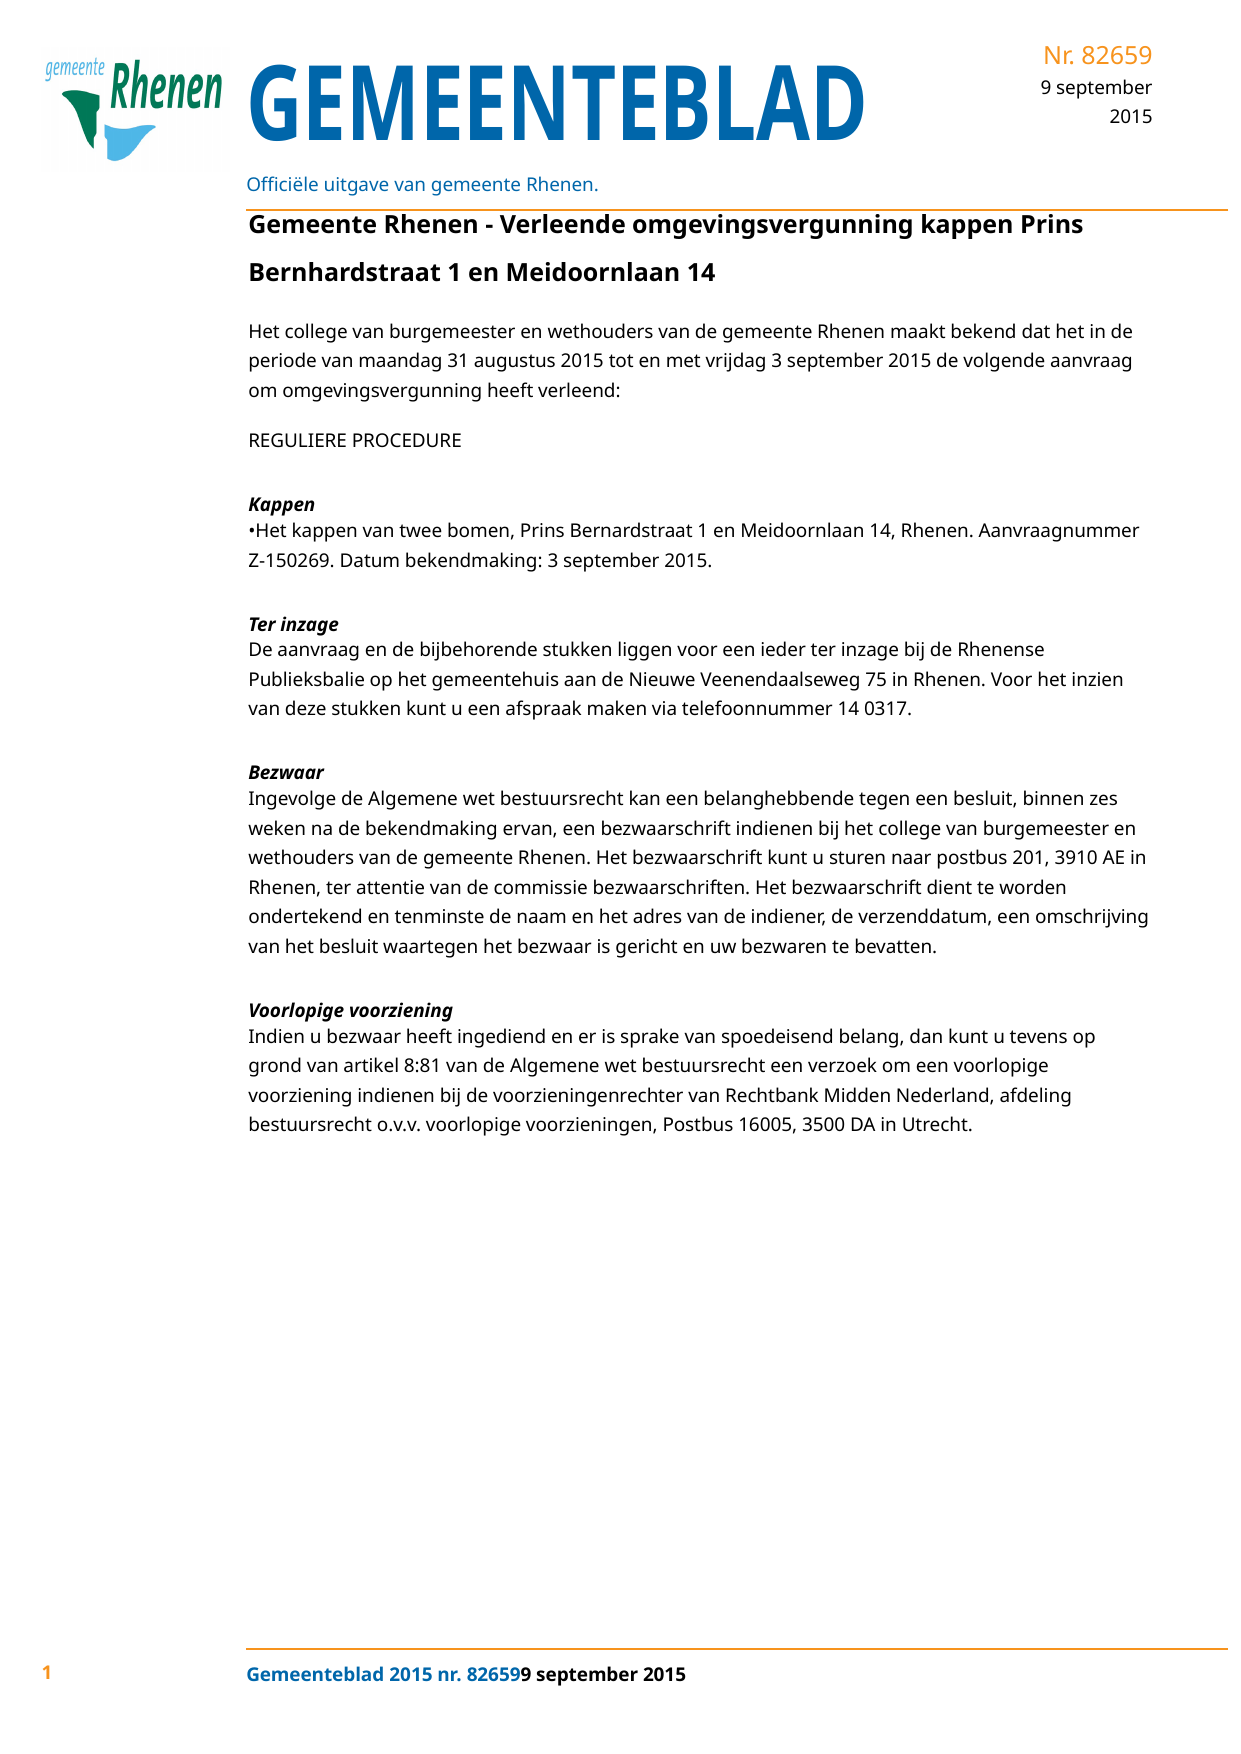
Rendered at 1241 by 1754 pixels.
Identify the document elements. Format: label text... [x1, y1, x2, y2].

picture [41, 47, 231, 172]
text De aanvraag en de bijbehorende stukken liggen voor een ieder ter inzage bij de Rhenense Publieksbalie op het gemeentehuis aan de Nieuwe Veenendaalseweg 75 in Rhenen. Voor het inzien van deze stukken kunt u een afspraak maken via telefoonnummer 14 0317. [248, 636, 1152, 721]
text Ter inzage [248, 611, 1152, 636]
text Kappen [248, 491, 1152, 517]
text Voorlopige voorziening [248, 997, 1152, 1023]
text Indien u bezwaar heeft ingediend en er is sprake van spoedeisend belang, dan kunt u tevens op grond van artikel 8:81 van de Algemene wet bestuursrecht een verzoek om een voorlopige voorziening indienen bij de voorzieningenrechter van Rechtbank Midden Nederland, afdeling bestuursrecht o.v.v. voorlopige voorzieningen, Postbus 16005, 3500 DA in Utrecht. [248, 1023, 1152, 1137]
text •Het kappen van twee bomen, Prins Bernardstraat 1 en Meidoornlaan 14, Rhenen. Aanvraagnummer Z-150269. Datum bekendmaking: 3 september 2015. [248, 517, 1152, 572]
text Gemeente Rhenen - Verleende omgevingsvergunning kappen Prins Bernhardstraat 1 en Meidoornlaan 14 [248, 211, 1152, 288]
text Bezwaar [248, 759, 1152, 785]
text Het college van burgemeester en wethouders van de gemeente Rhenen maakt bekend dat het in de periode van maandag 31 augustus 2015 tot en met vrijdag 3 september 2015 de volgende aanvraag om omgevingsvergunning heeft verleend: [248, 318, 1152, 403]
text Ingevolge de Algemene wet bestuursrecht kan een belanghebbende tegen een besluit, binnen zes weken na de bekendmaking ervan, een bezwaarschrift indienen bij het college van burgemeester en wethouders van de gemeente Rhenen. Het bezwaarschrift kunt u sturen naar postbus 201, 3910 AE in Rhenen, ter attentie van de commissie bezwaarschriften. Het bezwaarschrift dient te worden ondertekend en tenminste de naam en het adres van de indiener, de verzenddatum, een omschrijving van het besluit waartegen het bezwaar is gericht en uw bezwaren te bevatten. [248, 785, 1152, 959]
text REGULIERE PROCEDURE [248, 427, 1152, 453]
